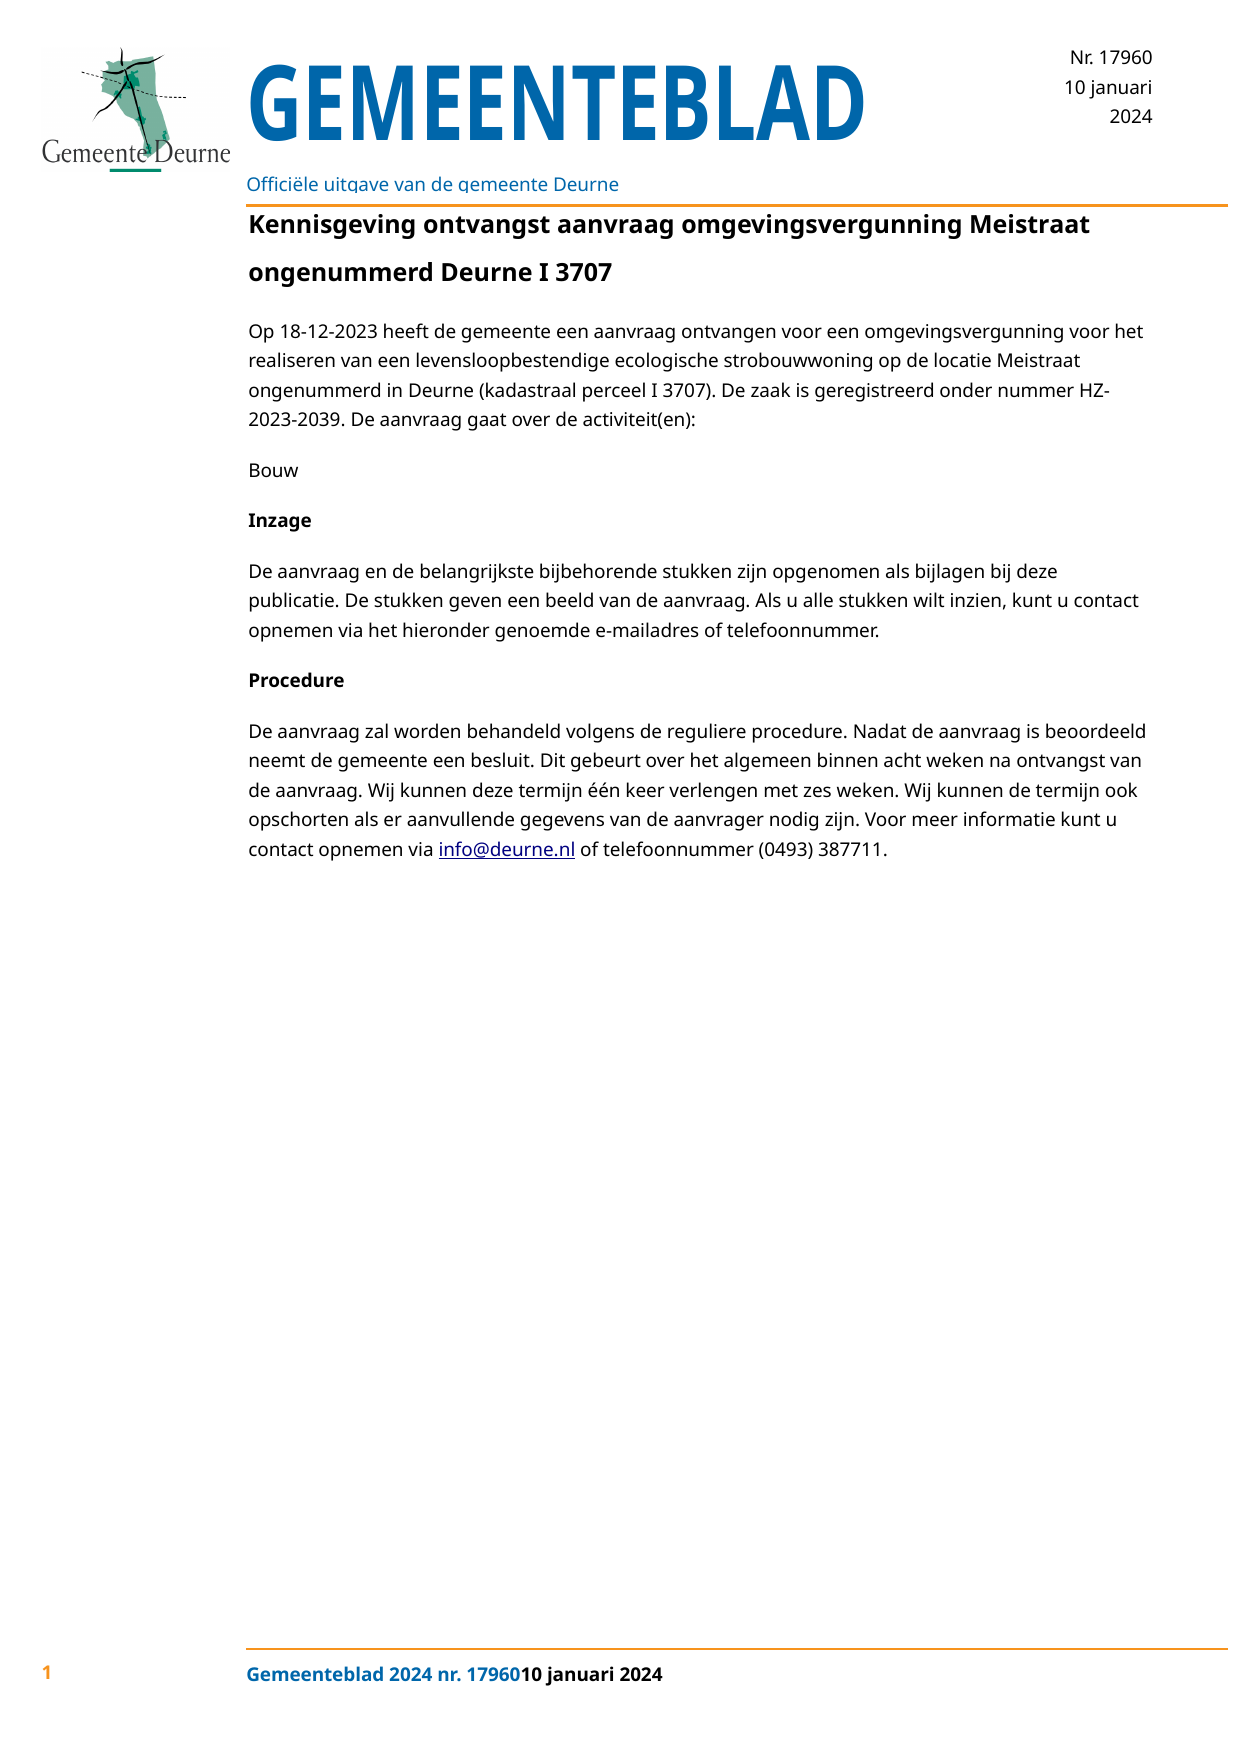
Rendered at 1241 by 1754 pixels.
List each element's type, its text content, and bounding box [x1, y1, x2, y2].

text De aanvraag zal worden behandeld volgens de reguliere procedure. Nadat de aanvraag is beoordeeld neemt de gemeente een besluit. Dit gebeurt over het algemeen binnen acht weken na ontvangst van de aanvraag. Wij kunnen deze termijn één keer verlengen met zes weken. Wij kunnen de termijn ook opschorten als er aanvullende gegevens van de aanvrager nodig zijn. Voor meer informatie kunt u contact opnemen via info@deurne.nl of telefoonnummer (0493) 387711. [248, 718, 1152, 862]
text Op 18-12-2023 heeft de gemeente een aanvraag ontvangen voor een omgevingsvergunning voor het realiseren van een levensloopbestendige ecologische strobouwwoning op de locatie Meistraat ongenummerd in Deurne (kadastraal perceel I 3707). De zaak is geregistreerd onder nummer HZ-2023-2039. De aanvraag gaat over de activiteit(en): [248, 318, 1152, 432]
picture [41, 47, 231, 172]
text Bouw [248, 457, 1152, 483]
text Procedure [248, 667, 1152, 693]
text Inzage [248, 507, 1152, 533]
text Kennisgeving ontvangst aanvraag omgevingsvergunning Meistraat ongenummerd Deurne I 3707 [248, 207, 1152, 288]
text De aanvraag en de belangrijkste bijbehorende stukken zijn opgenomen als bijlagen bij deze publicatie. De stukken geven een beeld van de aanvraag. Als u alle stukken wilt inzien, kunt u contact opnemen via het hieronder genoemde e-mailadres of telefoonnummer. [248, 558, 1152, 643]
